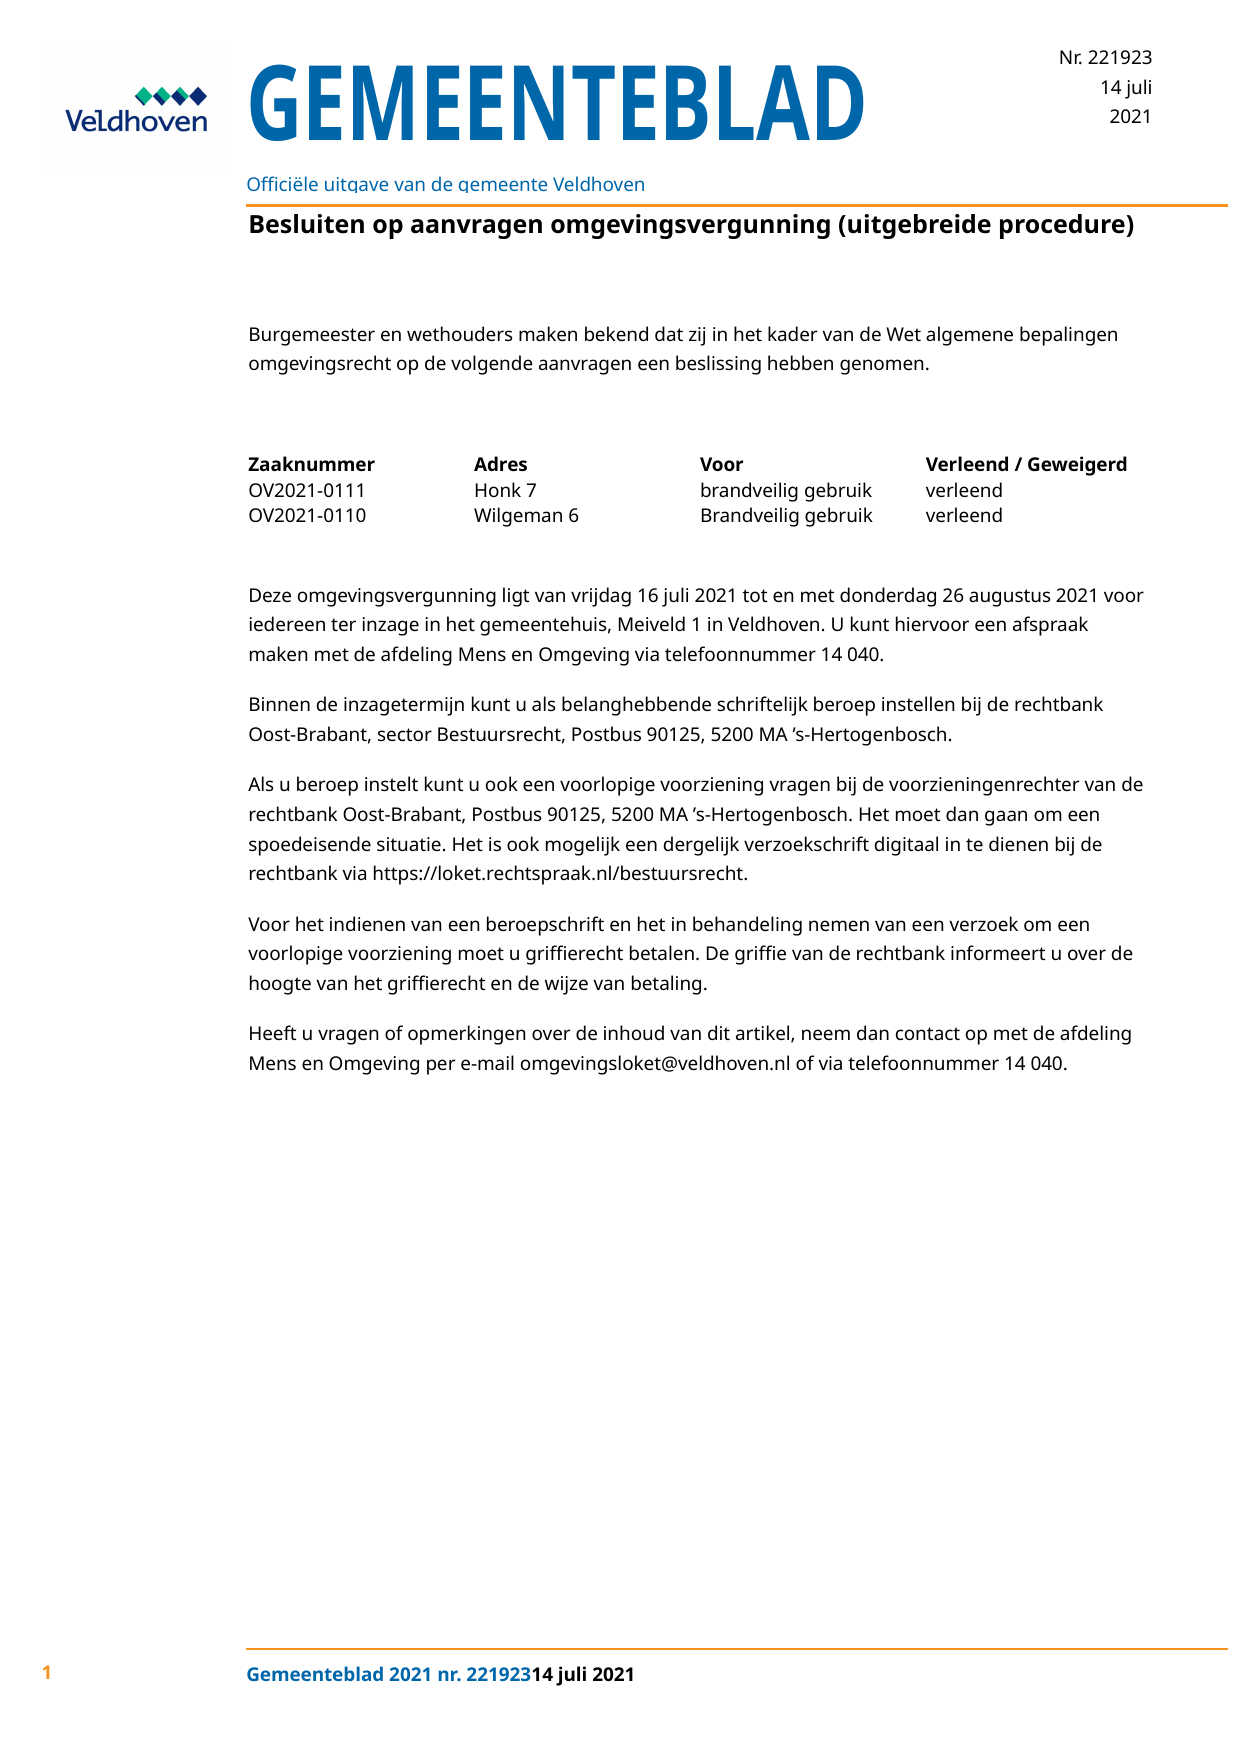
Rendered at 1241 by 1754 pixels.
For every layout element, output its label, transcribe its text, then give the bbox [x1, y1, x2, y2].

text Deze omgevingsvergunning ligt van vrijdag 16 juli 2021 tot en met donderdag 26 augustus 2021 voor iedereen ter inzage in het gemeentehuis, Meiveld 1 in Veldhoven. U kunt hiervoor een afspraak maken met de afdeling Mens en Omgeving via telefoonnummer 14 040. [248, 582, 1152, 667]
table_cell OV2021-0111 [248, 477, 474, 503]
table_header Adres [474, 451, 700, 477]
table_cell Brandveilig gebruik [700, 503, 926, 528]
picture [41, 47, 231, 172]
table_cell verleend [926, 477, 1152, 503]
table_cell Honk 7 [474, 477, 700, 503]
text Binnen de inzagetermijn kunt u als belanghebbende schriftelijk beroep instellen bij de rechtbank Oost-Brabant, sector Bestuursrecht, Postbus 90125, 5200 MA ’s-Hertogenbosch. [248, 692, 1152, 747]
table_cell Wilgeman 6 [474, 503, 700, 528]
table_cell OV2021-0110 [248, 503, 474, 528]
text Heeft u vragen of opmerkingen over de inhoud van dit artikel, neem dan contact op met de afdeling Mens en Omgeving per e-mail omgevingsloket@veldhoven.nl of via telefoonnummer 14 040. [248, 1020, 1152, 1076]
table_header Voor [700, 451, 926, 477]
table_cell brandveilig gebruik [700, 477, 926, 503]
text Voor het indienen van een beroepschrift en het in behandeling nemen van een verzoek om een voorlopige voorziening moet u griffierecht betalen. De griffie van de rechtbank informeert u over de hoogte van het griffierecht en de wijze van betaling. [248, 911, 1152, 996]
text Als u beroep instelt kunt u ook een voorlopige voorziening vragen bij de voorzieningenrechter van de rechtbank Oost-Brabant, Postbus 90125, 5200 MA ’s-Hertogenbosch. Het moet dan gaan om een spoedeisende situatie. Het is ook mogelijk een dergelijk verzoekschrift digitaal in te dienen bij de rechtbank via https://loket.rechtspraak.nl/bestuursrecht. [248, 772, 1152, 886]
text Besluiten op aanvragen omgevingsvergunning (uitgebreide procedure) [248, 207, 1152, 241]
table_cell verleend [926, 503, 1152, 528]
text Burgemeester en wethouders maken bekend dat zij in het kader van de Wet algemene bepalingen omgevingsrecht op de volgende aanvragen een beslissing hebben genomen. [248, 321, 1152, 376]
table_header Verleend / Geweigerd [926, 451, 1152, 477]
table_header Zaaknummer [248, 451, 474, 477]
